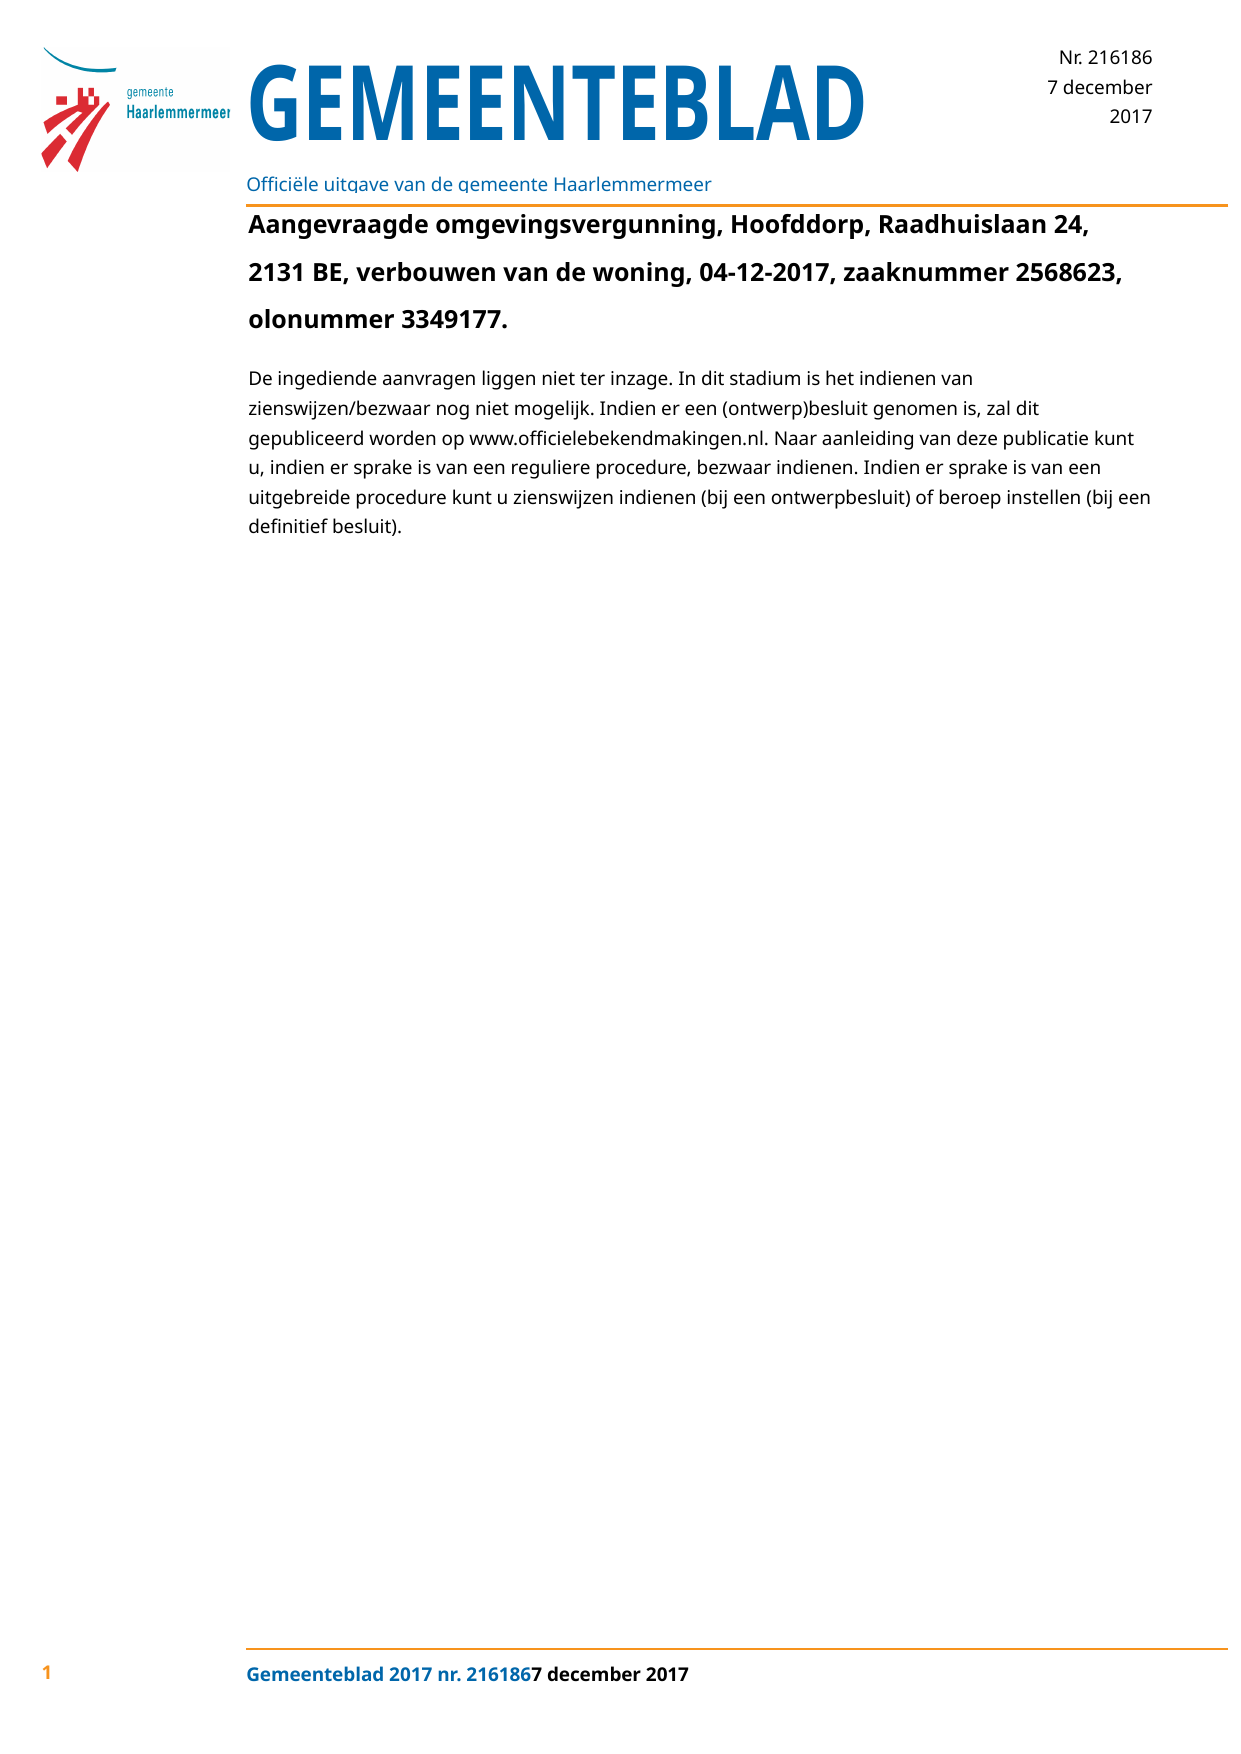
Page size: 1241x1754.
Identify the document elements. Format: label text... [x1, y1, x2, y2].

text Aangevraagde omgevingsvergunning, Hoofddorp, Raadhuislaan 24, 2131 BE, verbouwen van de woning, 04-12-2017, zaaknummer 2568623, olonummer 3349177. [248, 207, 1152, 336]
text De ingediende aanvragen liggen niet ter inzage. In dit stadium is het indienen van zienswijzen/bezwaar nog niet mogelijk. Indien er een (ontwerp)besluit genomen is, zal dit gepubliceerd worden op www.officielebekendmakingen.nl. Naar aanleiding van deze publicatie kunt u, indien er sprake is van een reguliere procedure, bezwaar indienen. Indien er sprake is van een uitgebreide procedure kunt u zienswijzen indienen (bij een ontwerpbesluit) of beroep instellen (bij een definitief besluit). [248, 366, 1152, 539]
picture [41, 47, 231, 172]
